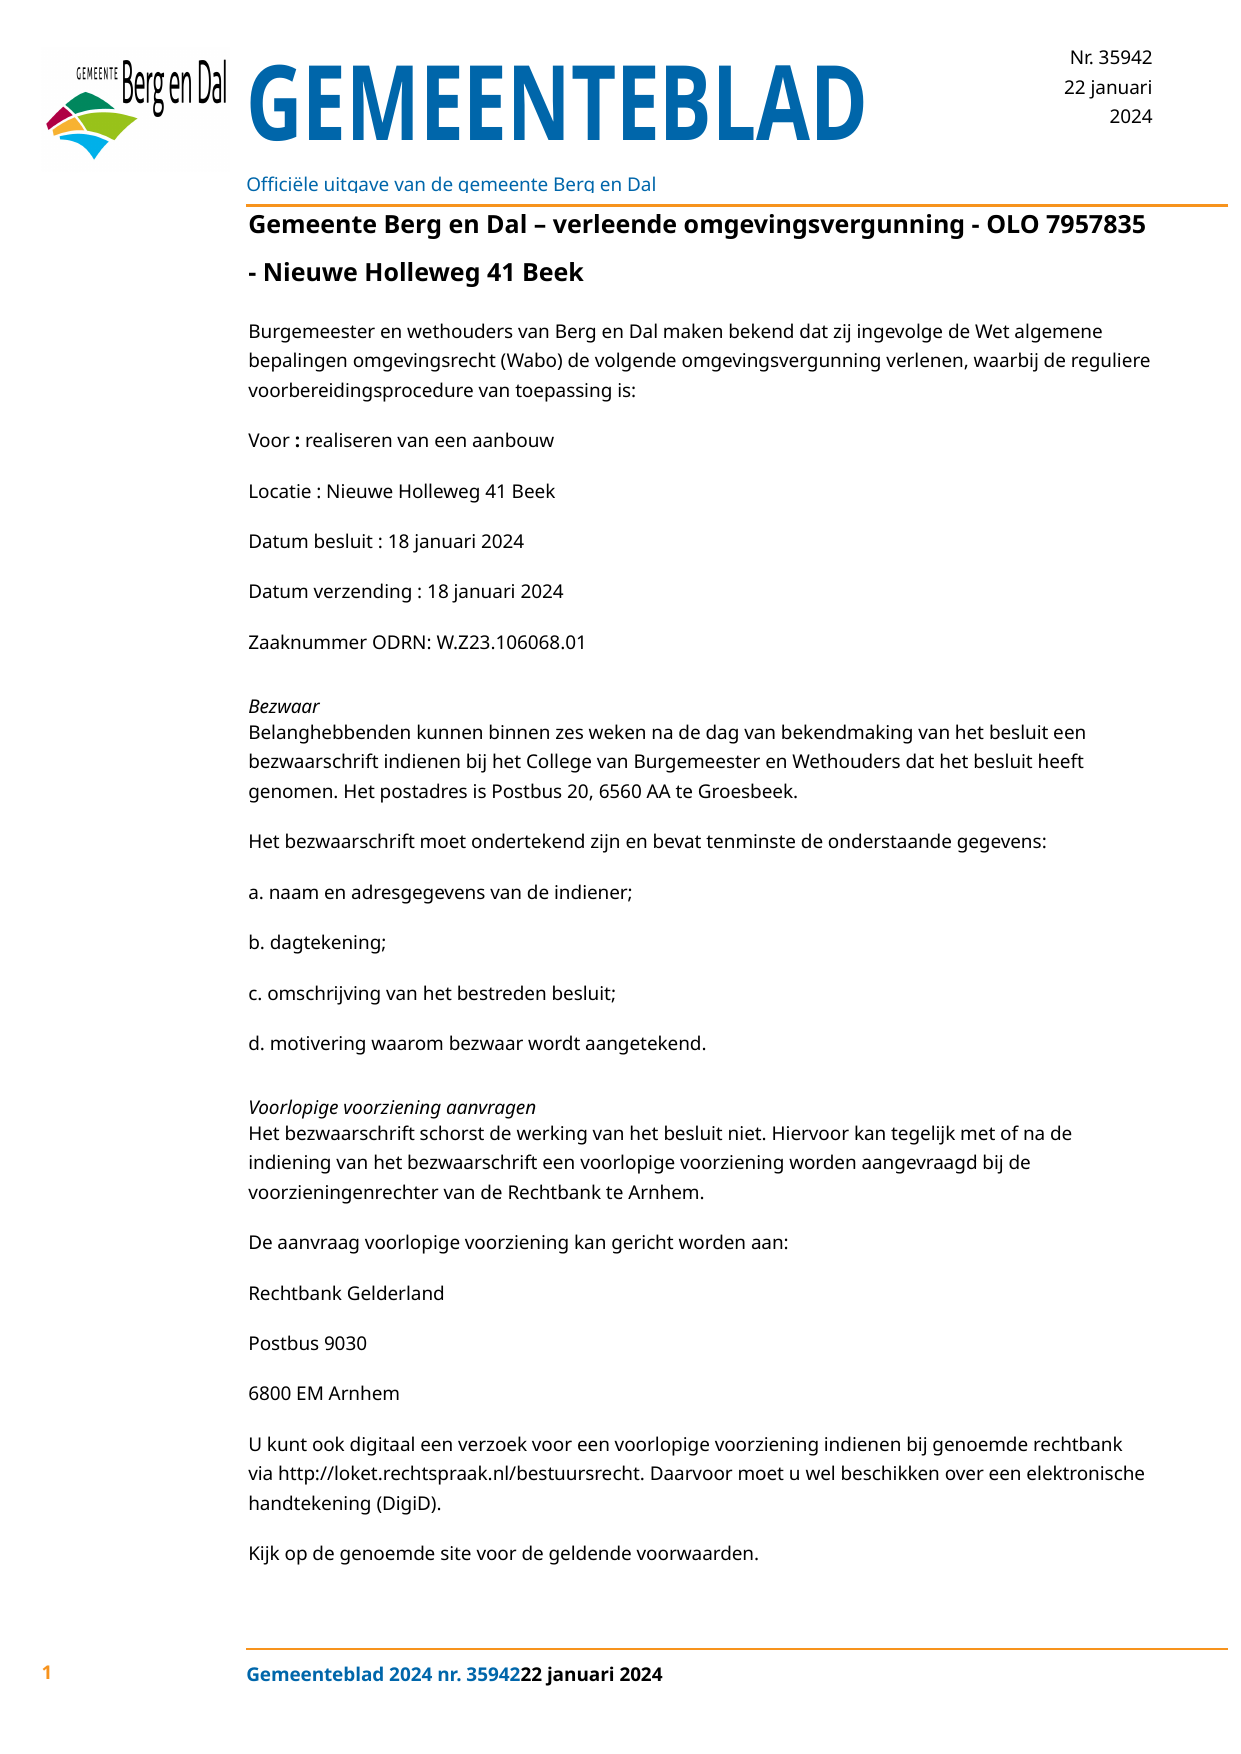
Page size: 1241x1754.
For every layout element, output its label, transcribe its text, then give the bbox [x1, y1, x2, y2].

text Datum verzending : 18 januari 2024 [248, 579, 1152, 604]
text Locatie : Nieuwe Holleweg 41 Beek [248, 478, 1152, 504]
text Kijk op de genoemde site voor de geldende voorwaarden. [248, 1541, 1152, 1566]
text Voor : realiseren van een aanbouw [248, 427, 1152, 453]
text Het bezwaarschrift moet ondertekend zijn en bevat tenminste de onderstaande gegevens: [248, 828, 1152, 854]
text b. dagtekening; [248, 929, 1152, 955]
text c. omschrijving van het bestreden besluit; [248, 980, 1152, 1005]
text Rechtbank Gelderland [248, 1280, 1152, 1306]
text a. naam en adresgegevens van de indiener; [248, 879, 1152, 904]
text Bezwaar [248, 693, 1152, 719]
picture [41, 47, 231, 172]
text Voorlopige voorziening aanvragen [248, 1094, 1152, 1120]
text Belanghebbenden kunnen binnen zes weken na de dag van bekendmaking van het besluit een bezwaarschrift indienen bij het College van Burgemeester en Wethouders dat het besluit heeft genomen. Het postadres is Postbus 20, 6560 AA te Groesbeek. [248, 719, 1152, 804]
text 6800 EM Arnhem [248, 1381, 1152, 1406]
text Datum besluit : 18 januari 2024 [248, 528, 1152, 554]
text Postbus 9030 [248, 1330, 1152, 1356]
text Het bezwaarschrift schorst de werking van het besluit niet. Hiervoor kan tegelijk met of na de indiening van het bezwaarschrift een voorlopige voorziening worden aangevraagd bij de voorzieningenrechter van de Rechtbank te Arnhem. [248, 1120, 1152, 1205]
text De aanvraag voorlopige voorziening kan gericht worden aan: [248, 1229, 1152, 1255]
text d. motivering waarom bezwaar wordt aangetekend. [248, 1030, 1152, 1056]
text Gemeente Berg en Dal – verleende omgevingsvergunning - OLO 7957835 - Nieuwe Holleweg 41 Beek [248, 207, 1152, 288]
text Burgemeester en wethouders van Berg en Dal maken bekend dat zij ingevolge de Wet algemene bepalingen omgevingsrecht (Wabo) de volgende omgevingsvergunning verlenen, waarbij de reguliere voorbereidingsprocedure van toepassing is: [248, 318, 1152, 403]
text U kunt ook digitaal een verzoek voor een voorlopige voorziening indienen bij genoemde rechtbank via http://loket.rechtspraak.nl/bestuursrecht. Daarvoor moet u wel beschikken over een elektronische handtekening (DigiD). [248, 1431, 1152, 1516]
text Zaaknummer ODRN: W.Z23.106068.01 [248, 629, 1152, 655]
